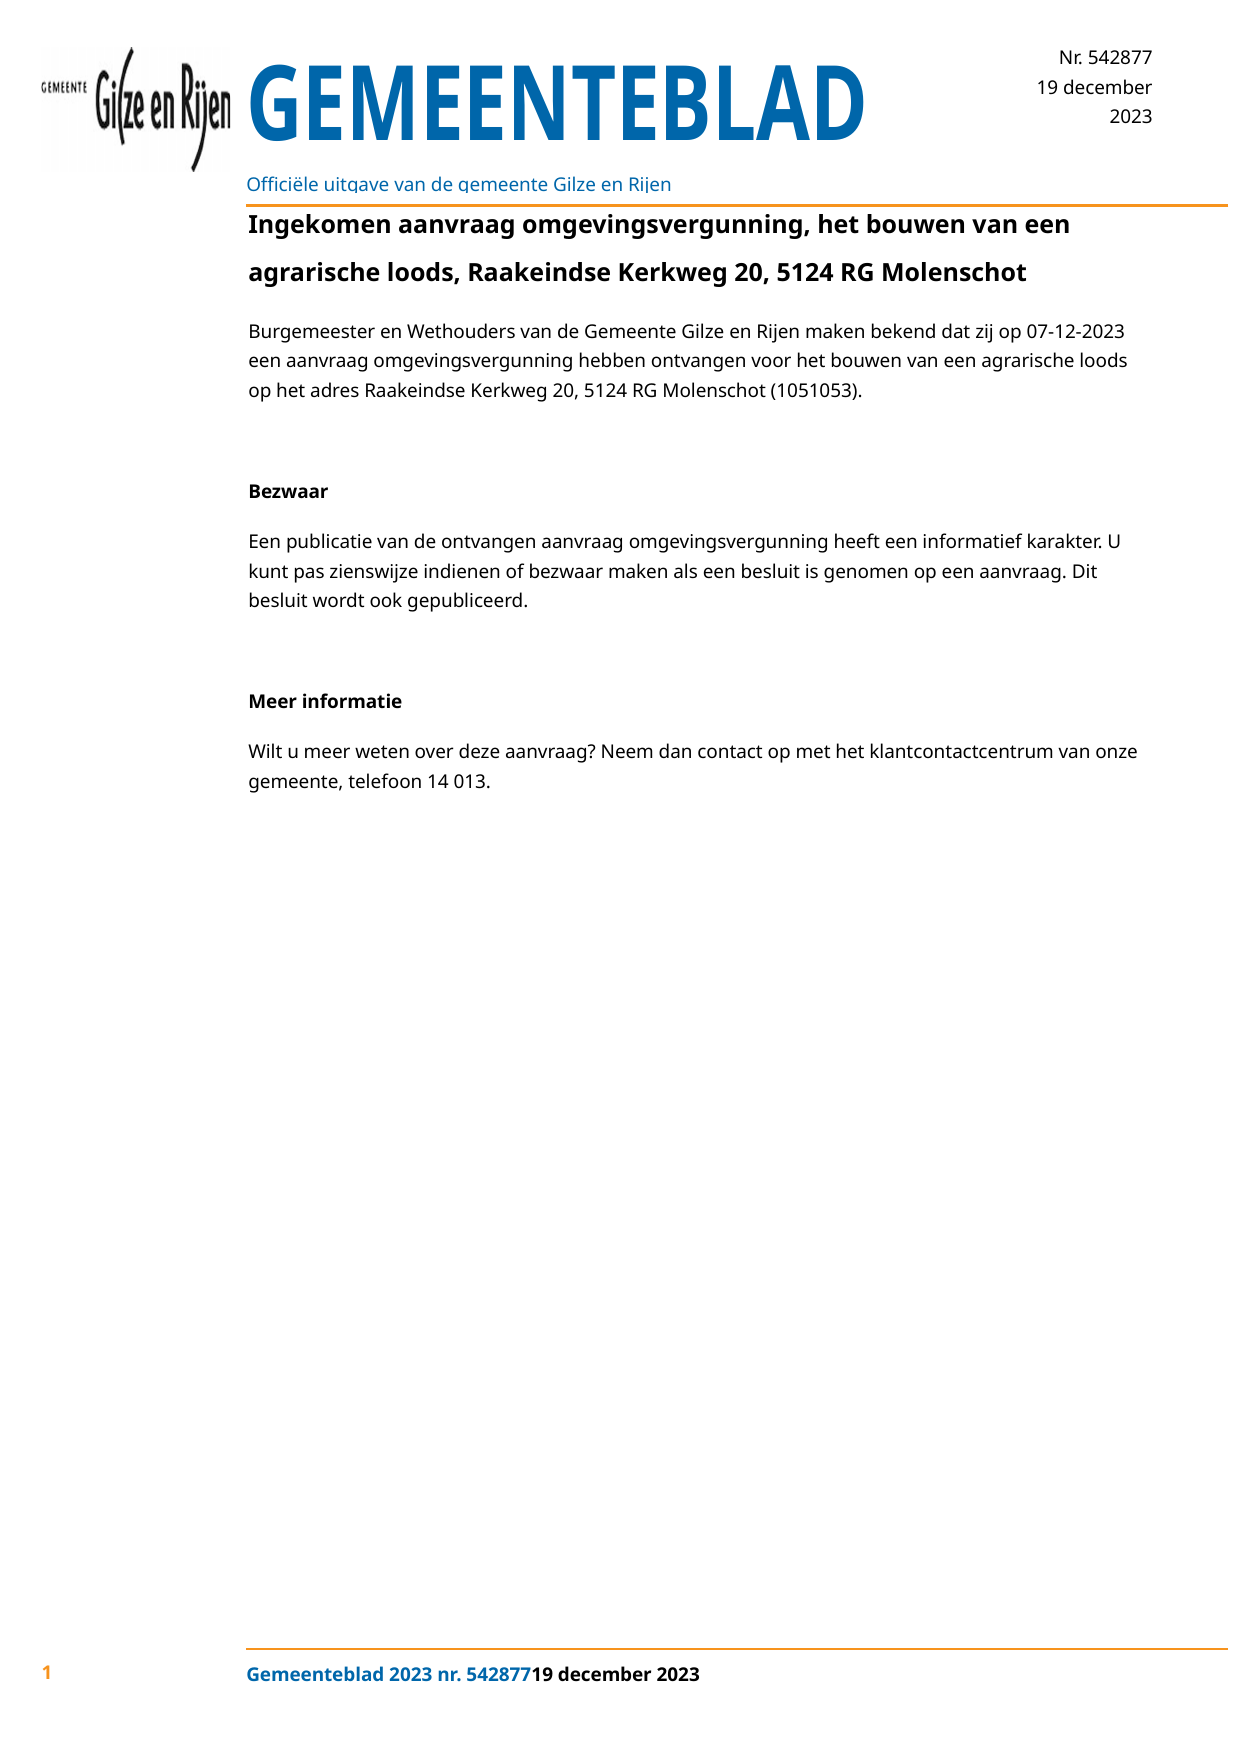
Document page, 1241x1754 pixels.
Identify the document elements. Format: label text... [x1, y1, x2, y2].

text Meer informatie [248, 688, 1152, 714]
picture [41, 47, 231, 172]
text Bezwaar [248, 478, 1152, 504]
text Een publicatie van de ontvangen aanvraag omgevingsvergunning heeft een informatief karakter. U kunt pas zienswijze indienen of bezwaar maken als een besluit is genomen op een aanvraag. Dit besluit wordt ook gepubliceerd. [248, 528, 1152, 613]
text Burgemeester en Wethouders van de Gemeente Gilze en Rijen maken bekend dat zij op 07-12-2023 een aanvraag omgevingsvergunning hebben ontvangen voor het bouwen van een agrarische loods op het adres Raakeindse Kerkweg 20, 5124 RG Molenschot (1051053). [248, 318, 1152, 403]
text Ingekomen aanvraag omgevingsvergunning, het bouwen van een agrarische loods, Raakeindse Kerkweg 20, 5124 RG Molenschot [248, 207, 1152, 288]
text Wilt u meer weten over deze aanvraag? Neem dan contact op met het klantcontactcentrum van onze gemeente, telefoon 14 013. [248, 739, 1152, 794]
